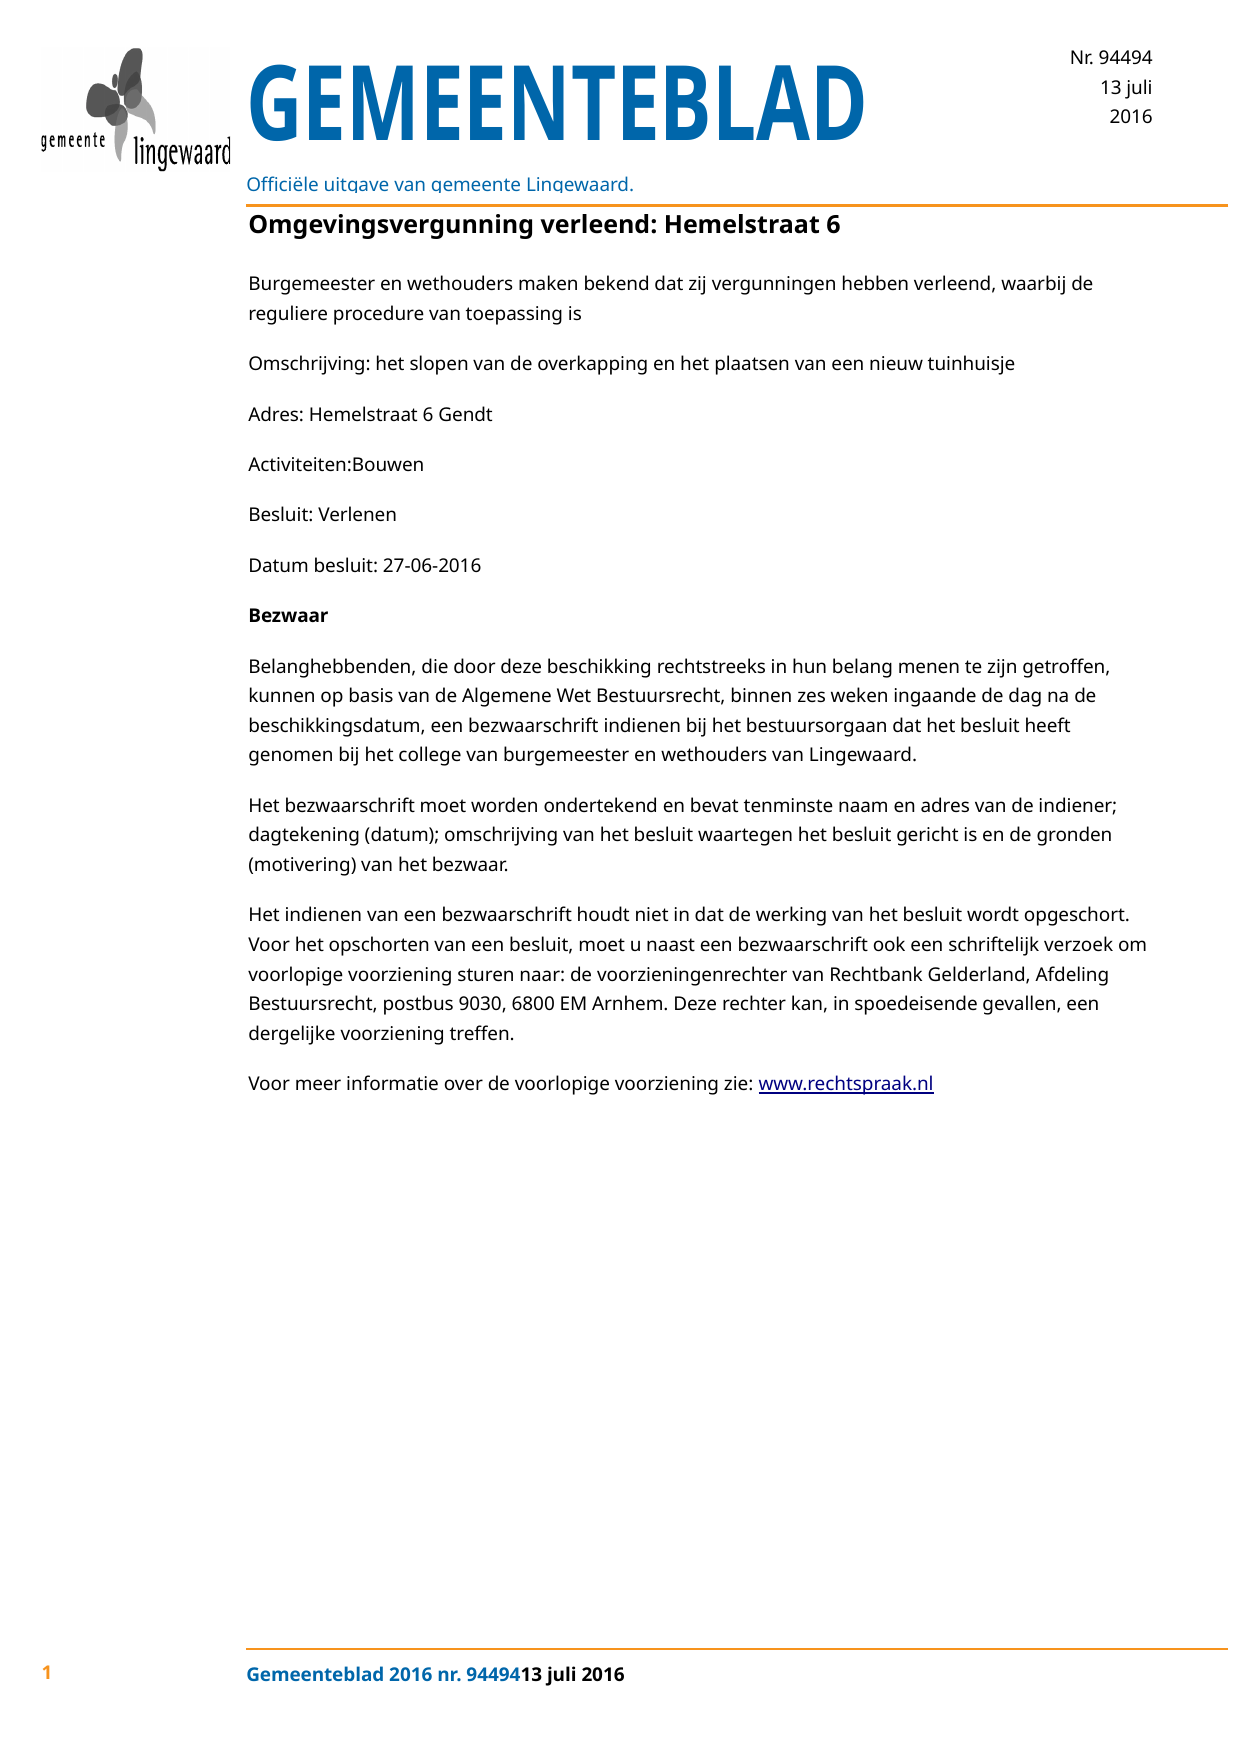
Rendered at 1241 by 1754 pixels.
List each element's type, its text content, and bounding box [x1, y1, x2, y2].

text Het bezwaarschrift moet worden ondertekend en bevat tenminste naam en adres van de indiener; dagtekening (datum); omschrijving van het besluit waartegen het besluit gericht is en de gronden (motivering) van het bezwaar. [248, 792, 1152, 877]
text Adres: Hemelstraat 6 Gendt [248, 401, 1152, 426]
text Burgemeester en wethouders maken bekend dat zij vergunningen hebben verleend, waarbij de reguliere procedure van toepassing is [248, 270, 1152, 326]
text Het indienen van een bezwaarschrift houdt niet in dat de werking van het besluit wordt opgeschort. Voor het opschorten van een besluit, moet u naast een bezwaarschrift ook een schriftelijk verzoek om voorlopige voorziening sturen naar: de voorzieningenrechter van Rechtbank Gelderland, Afdeling Bestuursrecht, postbus 9030, 6800 EM Arnhem. Deze rechter kan, in spoedeisende gevallen, een dergelijke voorziening treffen. [248, 902, 1152, 1046]
text Bezwaar [248, 602, 1152, 628]
text Activiteiten:Bouwen [248, 451, 1152, 477]
picture [41, 47, 231, 172]
text Voor meer informatie over de voorlopige voorziening zie: www.rechtspraak.nl [248, 1070, 1152, 1096]
text Besluit: Verlenen [248, 502, 1152, 527]
text Omgevingsvergunning verleend: Hemelstraat 6 [248, 207, 1152, 241]
text Belanghebbenden, die door deze beschikking rechtstreeks in hun belang menen te zijn getroffen, kunnen op basis van de Algemene Wet Bestuursrecht, binnen zes weken ingaande de dag na de beschikkingsdatum, een bezwaarschrift indienen bij het bestuursorgaan dat het besluit heeft genomen bij het college van burgemeester en wethouders van Lingewaard. [248, 653, 1152, 767]
text Datum besluit: 27-06-2016 [248, 552, 1152, 578]
text Omschrijving: het slopen van de overkapping en het plaatsen van een nieuw tuinhuisje [248, 350, 1152, 376]
